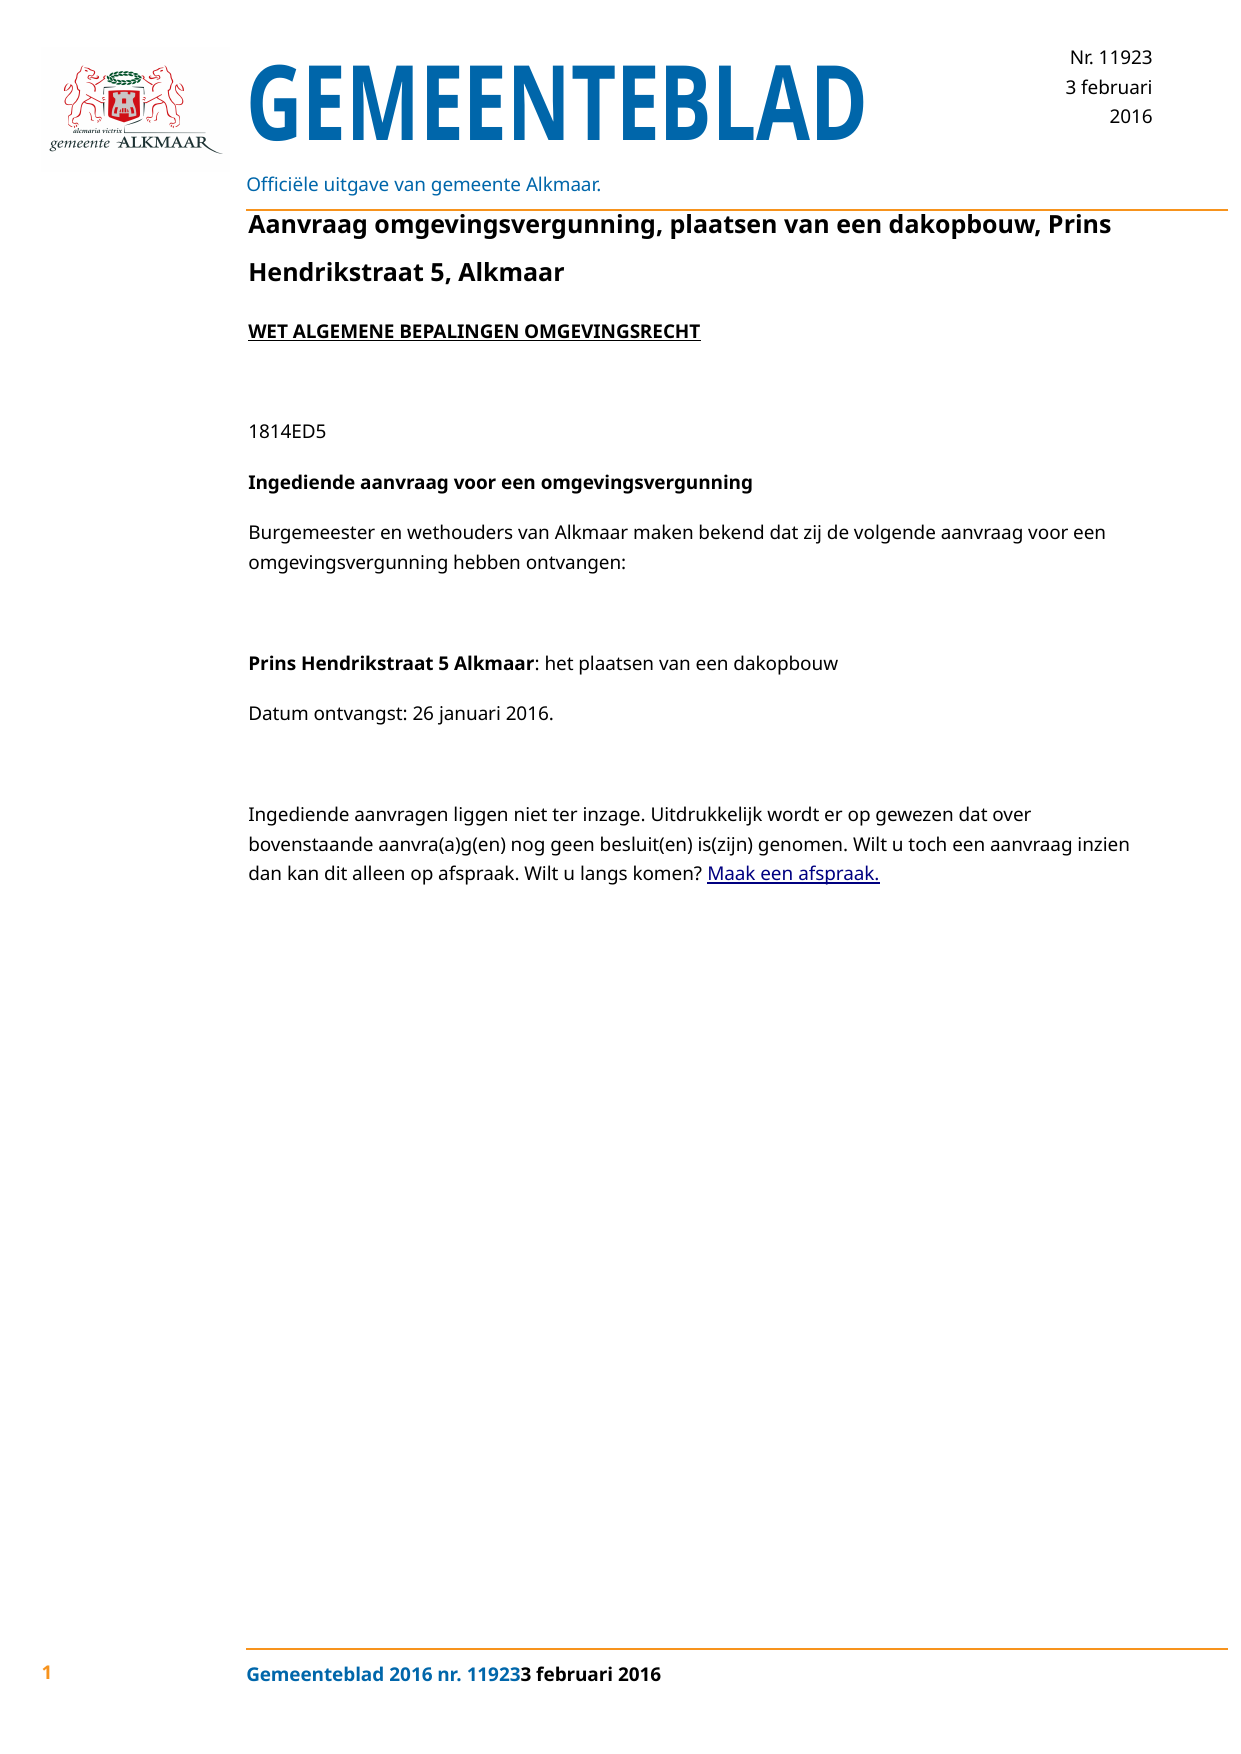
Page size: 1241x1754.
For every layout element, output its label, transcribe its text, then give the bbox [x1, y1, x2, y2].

text Ingediende aanvraag voor een omgevingsvergunning [248, 469, 1152, 495]
text Ingediende aanvragen liggen niet ter inzage. Uitdrukkelijk wordt er op gewezen dat over bovenstaande aanvra(a)g(en) nog geen besluit(en) is(zijn) genomen. Wilt u toch een aanvraag inzien dan kan dit alleen op afspraak. Wilt u langs komen? Maak een afspraak. [248, 801, 1152, 886]
picture [41, 47, 231, 172]
text 1814ED5 [248, 419, 1152, 444]
text Burgemeester en wethouders van Alkmaar maken bekend dat zij de volgende aanvraag voor een omgevingsvergunning hebben ontvangen: [248, 519, 1152, 575]
text Datum ontvangst: 26 januari 2016. [248, 700, 1152, 726]
text WET ALGEMENE BEPALINGEN OMGEVINGSRECHT [248, 318, 1152, 344]
text Aanvraag omgevingsvergunning, plaatsen van een dakopbouw, Prins Hendrikstraat 5, Alkmaar [248, 211, 1152, 288]
text Prins Hendrikstraat 5 Alkmaar: het plaatsen van een dakopbouw [248, 650, 1152, 676]
